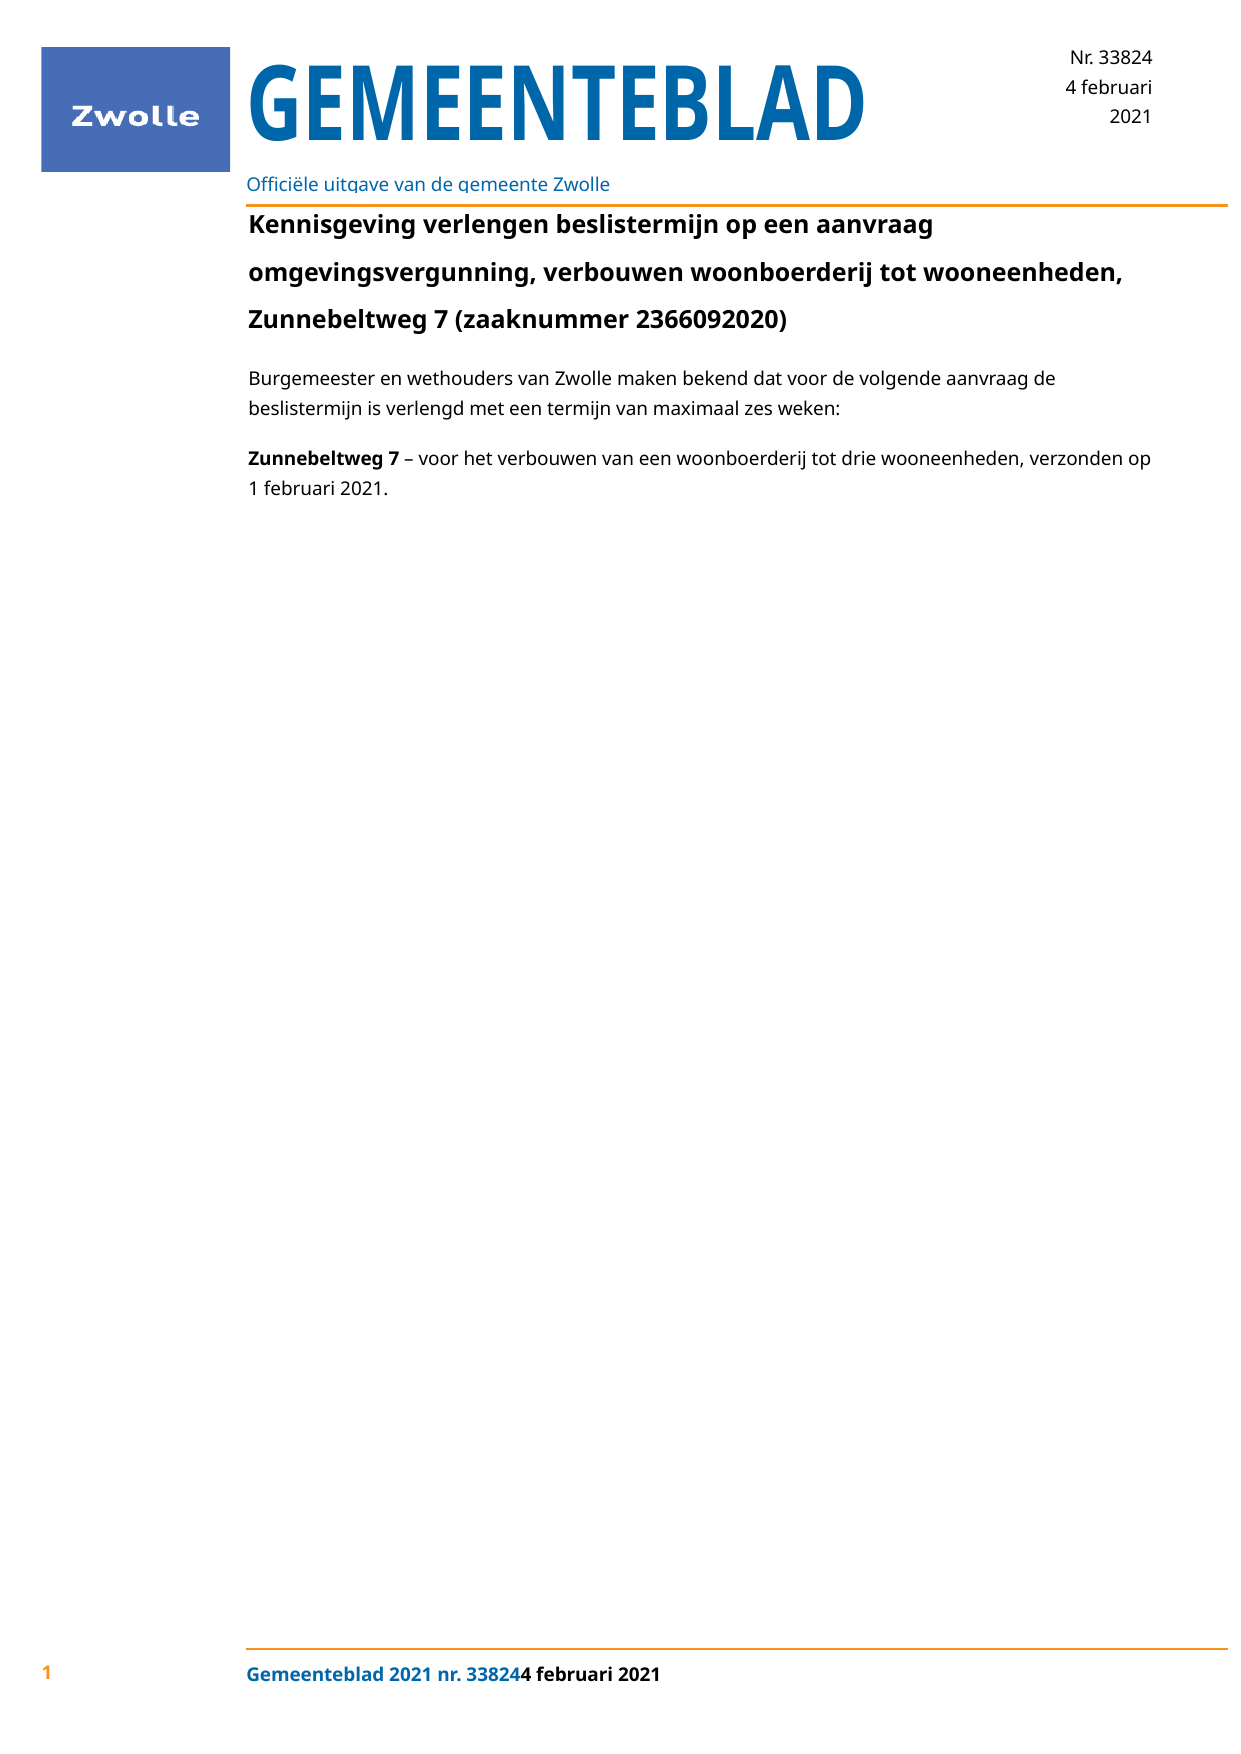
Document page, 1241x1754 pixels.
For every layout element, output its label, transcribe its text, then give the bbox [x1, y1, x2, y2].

text Kennisgeving verlengen beslistermijn op een aanvraag omgevingsvergunning, verbouwen woonboerderij tot wooneenheden, Zunnebeltweg 7 (zaaknummer 2366092020) [248, 207, 1152, 336]
picture [41, 47, 231, 172]
text Zunnebeltweg 7 – voor het verbouwen van een woonboerderij tot drie wooneenheden, verzonden op 1 februari 2021. [248, 446, 1152, 501]
text Burgemeester en wethouders van Zwolle maken bekend dat voor de volgende aanvraag de beslistermijn is verlengd met een termijn van maximaal zes weken: [248, 366, 1152, 421]
